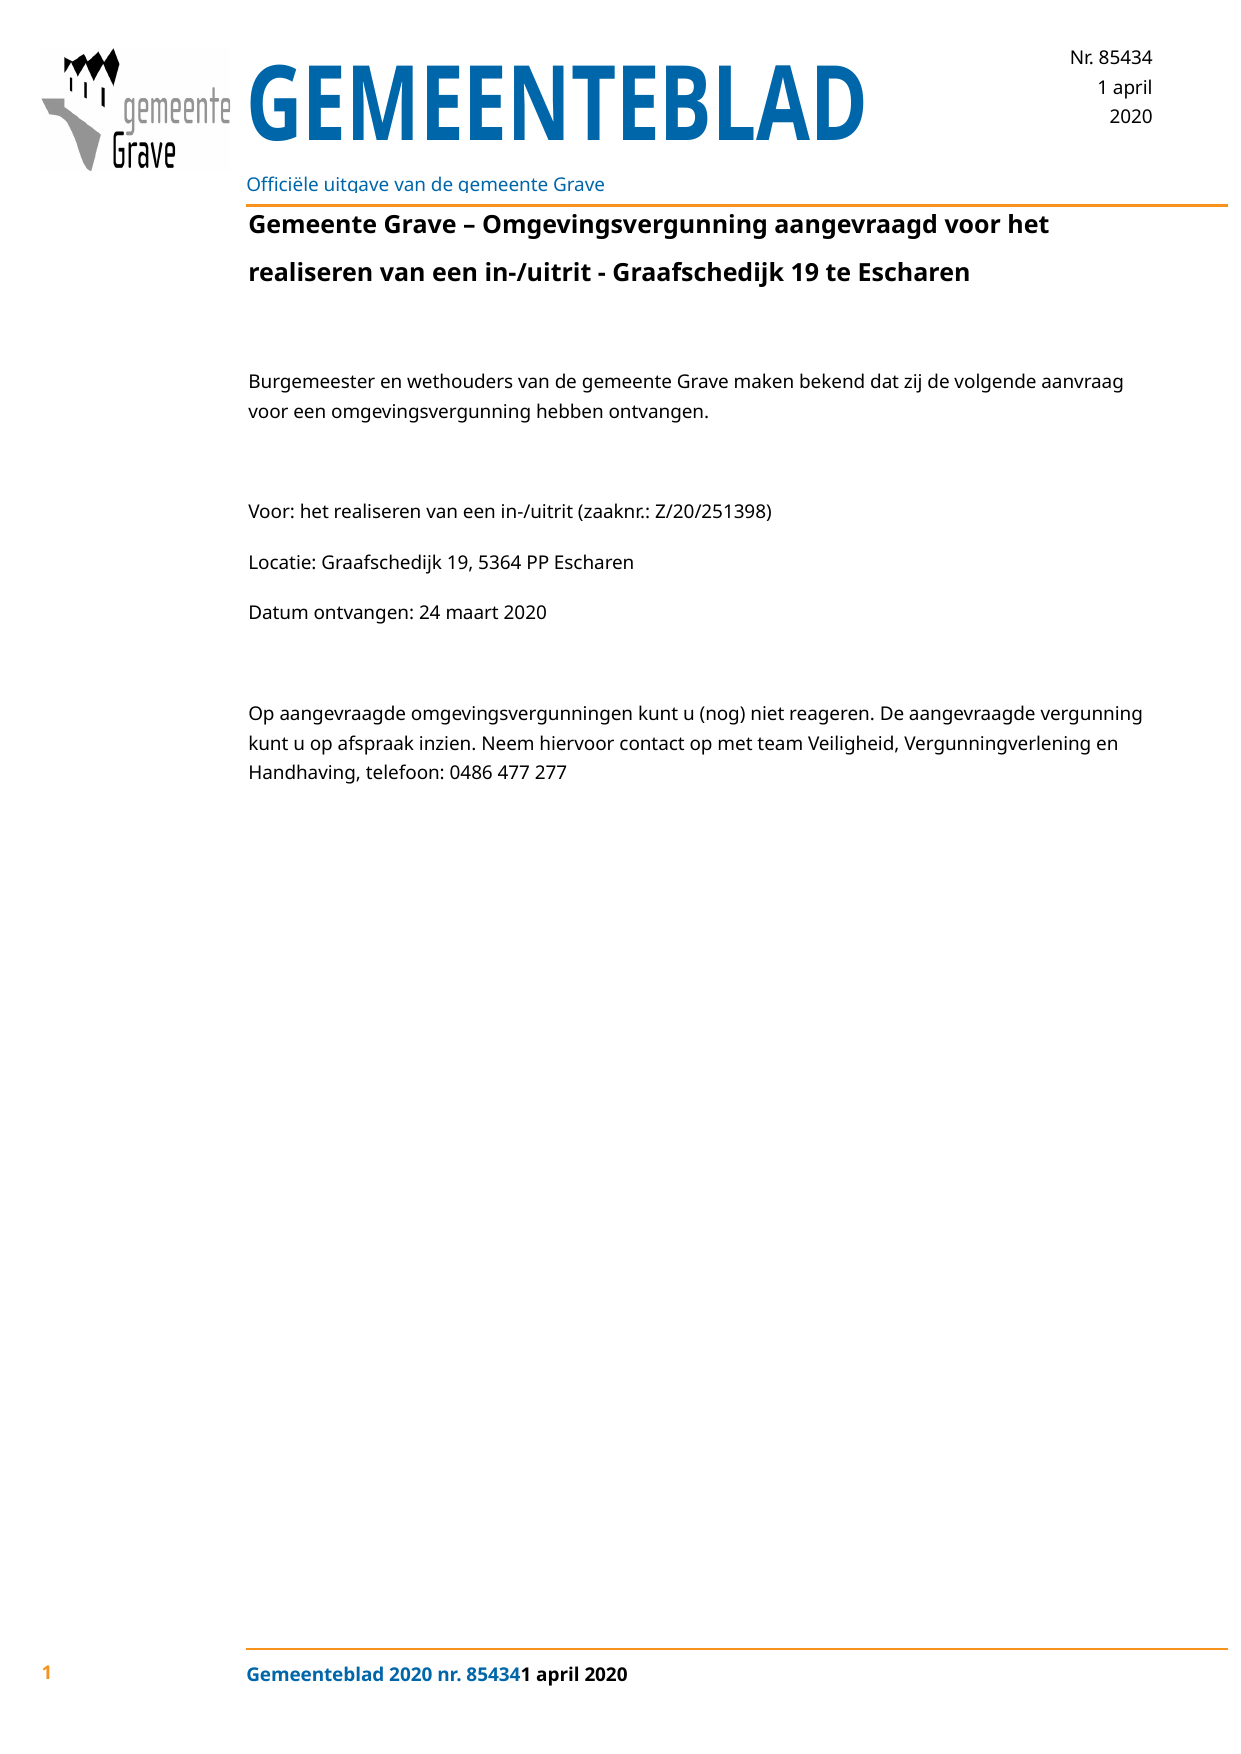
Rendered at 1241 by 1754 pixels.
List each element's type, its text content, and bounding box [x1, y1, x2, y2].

text Locatie: Graafschedijk 19, 5364 PP Escharen [248, 549, 1152, 575]
text Op aangevraagde omgevingsvergunningen kunt u (nog) niet reageren. De aangevraagde vergunning kunt u op afspraak inzien. Neem hiervoor contact op met team Veiligheid, Vergunningverlening en Handhaving, telefoon: 0486 477 277 [248, 700, 1152, 785]
text Burgemeester en wethouders van de gemeente Grave maken bekend dat zij de volgende aanvraag voor een omgevingsvergunning hebben ontvangen. [248, 368, 1152, 424]
picture [41, 47, 231, 172]
text Datum ontvangen: 24 maart 2020 [248, 599, 1152, 625]
text Voor: het realiseren van een in-/uitrit (zaaknr.: Z/20/251398) [248, 499, 1152, 524]
text Gemeente Grave – Omgevingsvergunning aangevraagd voor het realiseren van een in-/uitrit - Graafschedijk 19 te Escharen [248, 207, 1152, 288]
